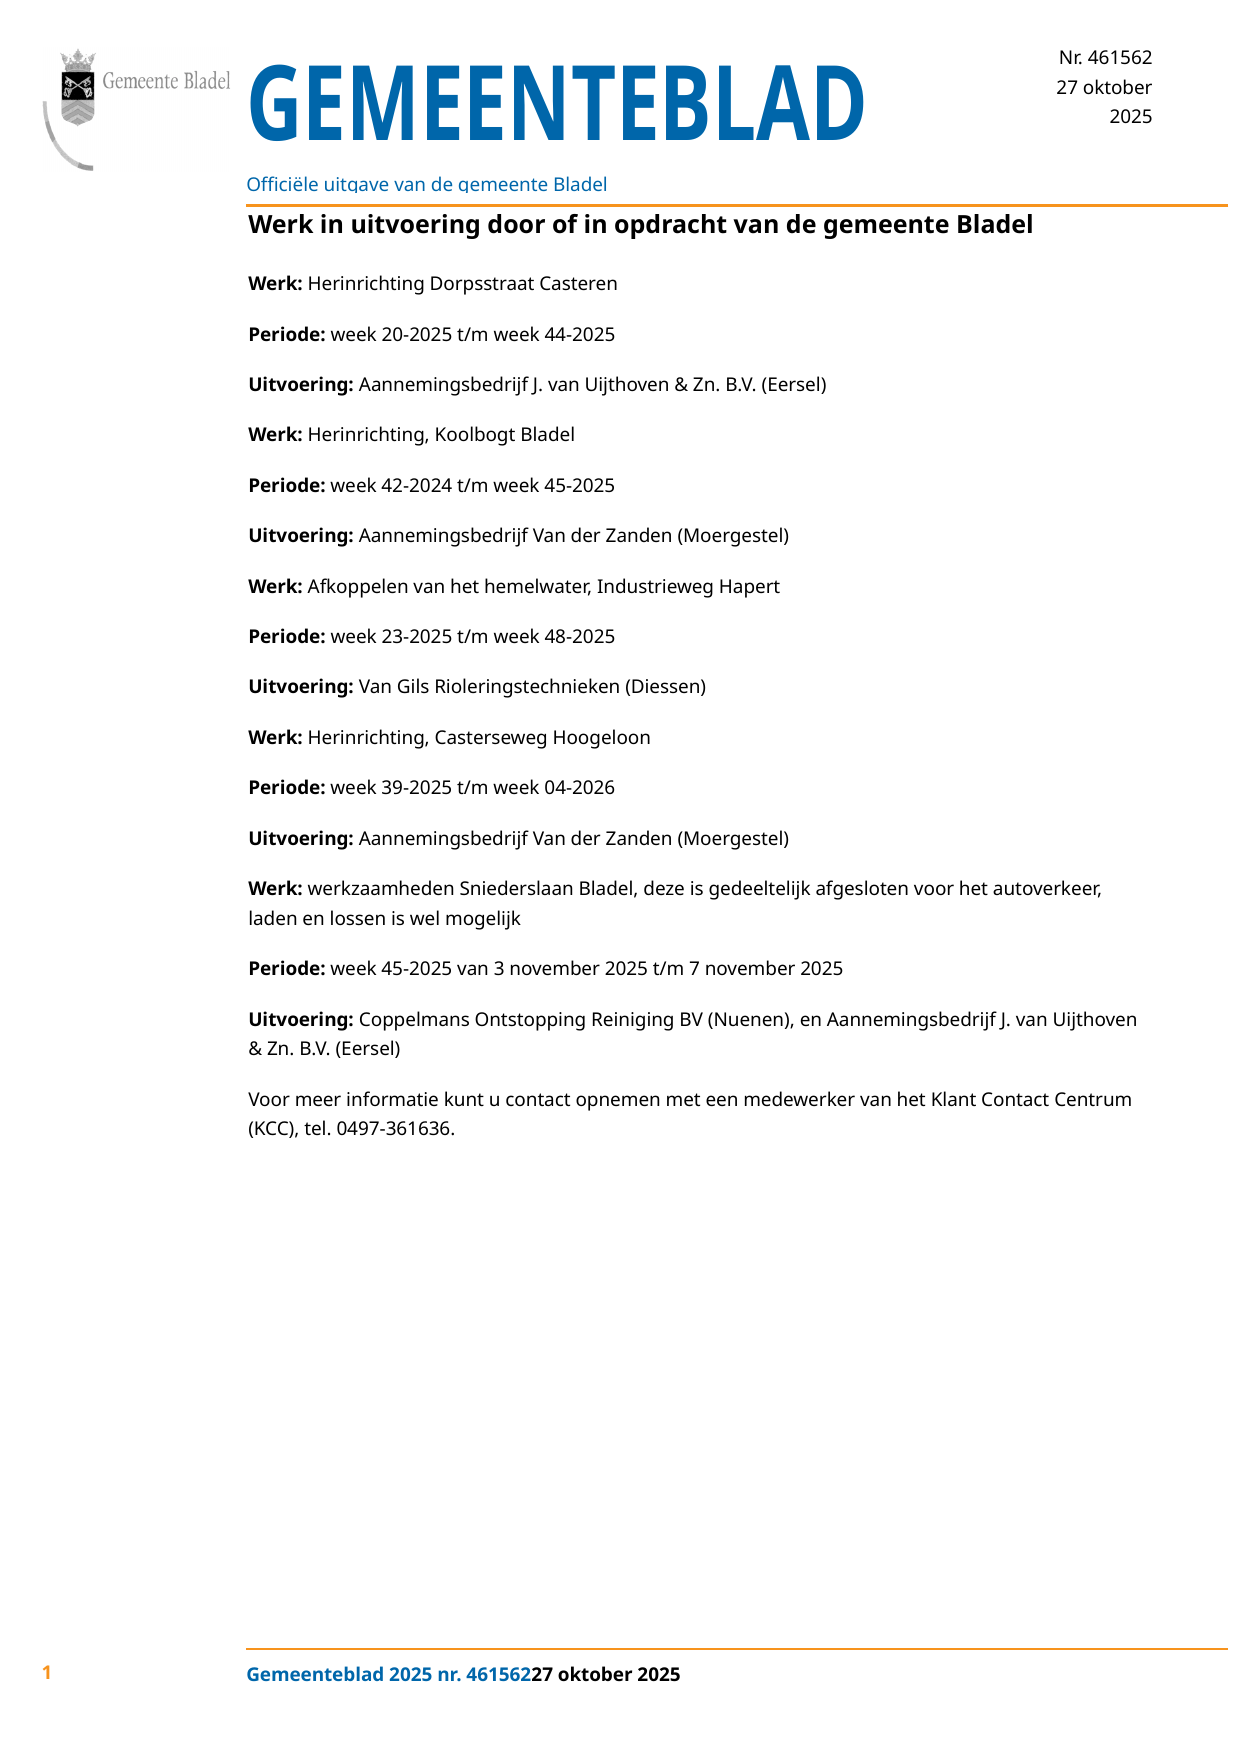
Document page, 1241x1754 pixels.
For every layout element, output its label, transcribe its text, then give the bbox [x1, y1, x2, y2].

text Uitvoering: Aannemingsbedrijf J. van Uijthoven & Zn. B.V. (Eersel) [248, 371, 1152, 397]
text Periode: week 23-2025 t/m week 48-2025 [248, 623, 1152, 649]
text Uitvoering: Aannemingsbedrijf Van der Zanden (Moergestel) [248, 825, 1152, 851]
text Uitvoering: Van Gils Rioleringstechnieken (Diessen) [248, 674, 1152, 699]
text Werk: Herinrichting, Casterseweg Hoogeloon [248, 724, 1152, 750]
text Voor meer informatie kunt u contact opnemen met een medewerker van het Klant Contact Centrum (KCC), tel. 0497-361636. [248, 1086, 1152, 1141]
text Periode: week 39-2025 t/m week 04-2026 [248, 774, 1152, 800]
text Uitvoering: Coppelmans Ontstopping Reiniging BV (Nuenen), en Aannemingsbedrijf J. van Uijthoven & Zn. B.V. (Eersel) [248, 1006, 1152, 1061]
text Werk: werkzaamheden Sniederslaan Bladel, deze is gedeeltelijk afgesloten voor het autoverkeer, laden en lossen is wel mogelijk [248, 875, 1152, 931]
picture [41, 47, 231, 172]
text Werk in uitvoering door of in opdracht van de gemeente Bladel [248, 207, 1152, 241]
text Uitvoering: Aannemingsbedrijf Van der Zanden (Moergestel) [248, 522, 1152, 548]
text Werk: Herinrichting, Koolbogt Bladel [248, 422, 1152, 447]
text Werk: Herinrichting Dorpsstraat Casteren [248, 270, 1152, 296]
text Periode: week 42-2024 t/m week 45-2025 [248, 472, 1152, 498]
text Werk: Afkoppelen van het hemelwater, Industrieweg Hapert [248, 573, 1152, 598]
text Periode: week 45-2025 van 3 november 2025 t/m 7 november 2025 [248, 955, 1152, 981]
text Periode: week 20-2025 t/m week 44-2025 [248, 321, 1152, 346]
